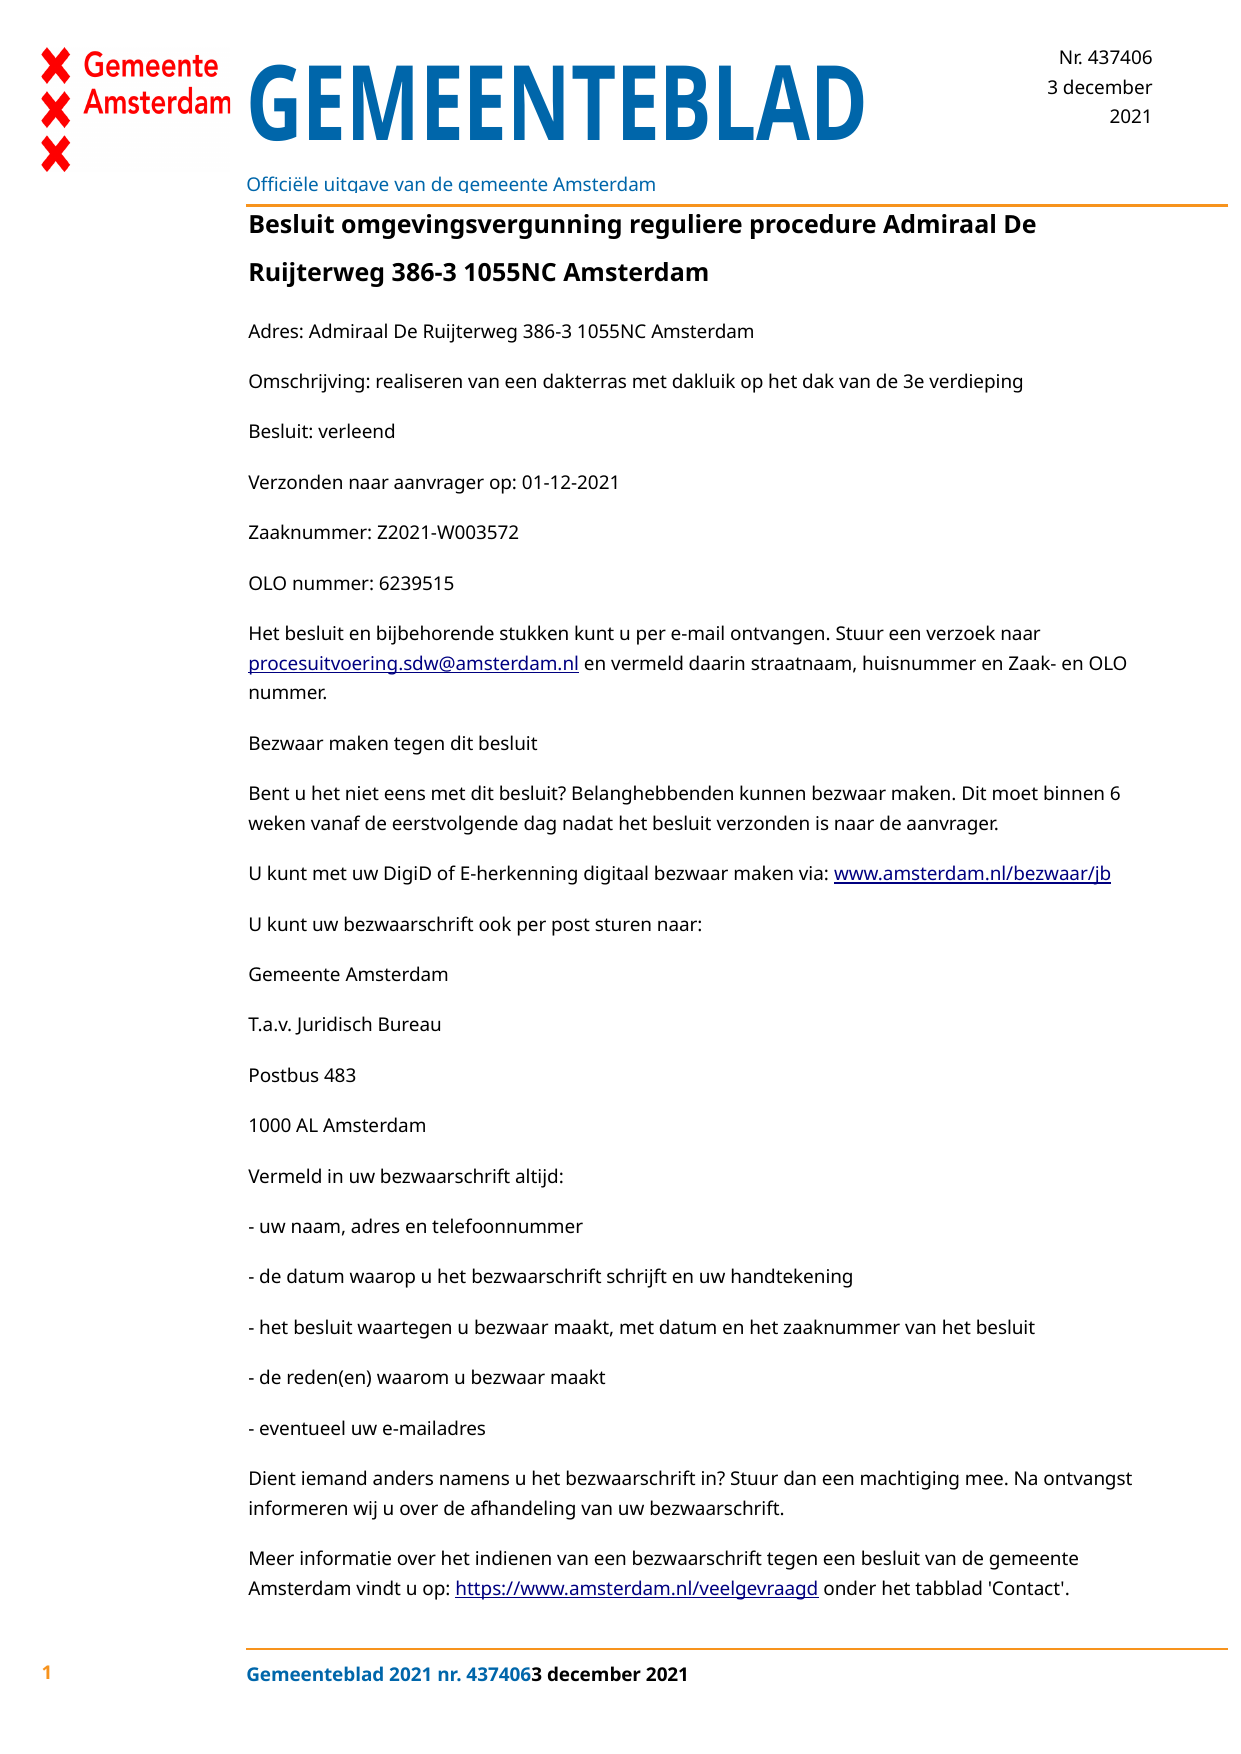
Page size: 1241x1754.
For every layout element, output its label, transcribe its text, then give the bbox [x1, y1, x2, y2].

text Besluit: verleend [248, 419, 1152, 444]
text - eventueel uw e-mailadres [248, 1415, 1152, 1441]
text Dient iemand anders namens u het bezwaarschrift in? Stuur dan een machtiging mee. Na ontvangst informeren wij u over de afhandeling van uw bezwaarschrift. [248, 1465, 1152, 1521]
text - de reden(en) waarom u bezwaar maakt [248, 1364, 1152, 1390]
text - het besluit waartegen u bezwaar maakt, met datum en het zaaknummer van het besluit [248, 1314, 1152, 1340]
text Postbus 483 [248, 1062, 1152, 1088]
text Gemeente Amsterdam [248, 961, 1152, 987]
text - uw naam, adres en telefoonnummer [248, 1213, 1152, 1239]
text T.a.v. Juridisch Bureau [248, 1012, 1152, 1037]
text - de datum waarop u het bezwaarschrift schrijft en uw handtekening [248, 1264, 1152, 1289]
picture [41, 47, 231, 172]
text Adres: Admiraal De Ruijterweg 386-3 1055NC Amsterdam [248, 318, 1152, 344]
text Het besluit en bijbehorende stukken kunt u per e-mail ontvangen. Stuur een verzoek naar procesuitvoering.sdw@amsterdam.nl en vermeld daarin straatnaam, huisnummer en Zaak- en OLO nummer. [248, 620, 1152, 705]
text OLO nummer: 6239515 [248, 570, 1152, 596]
text Zaaknummer: Z2021-W003572 [248, 519, 1152, 545]
text Verzonden naar aanvrager op: 01-12-2021 [248, 469, 1152, 495]
text 1000 AL Amsterdam [248, 1112, 1152, 1138]
text U kunt met uw DigiD of E-herkenning digitaal bezwaar maken via: www.amsterdam.nl/bezwaar/jb [248, 860, 1152, 886]
text Bezwaar maken tegen dit besluit [248, 730, 1152, 756]
text Bent u het niet eens met dit besluit? Belanghebbenden kunnen bezwaar maken. Dit moet binnen 6 weken vanaf de eerstvolgende dag nadat het besluit verzonden is naar de aanvrager. [248, 780, 1152, 836]
text Vermeld in uw bezwaarschrift altijd: [248, 1163, 1152, 1189]
text Besluit omgevingsvergunning reguliere procedure Admiraal De Ruijterweg 386-3 1055NC Amsterdam [248, 207, 1152, 288]
text U kunt uw bezwaarschrift ook per post sturen naar: [248, 911, 1152, 937]
text Omschrijving: realiseren van een dakterras met dakluik op het dak van de 3e verdieping [248, 368, 1152, 394]
text Meer informatie over het indienen van een bezwaarschrift tegen een besluit van de gemeente Amsterdam vindt u op: https://www.amsterdam.nl/veelgevraagd onder het tabblad 'Contact'. [248, 1545, 1152, 1601]
